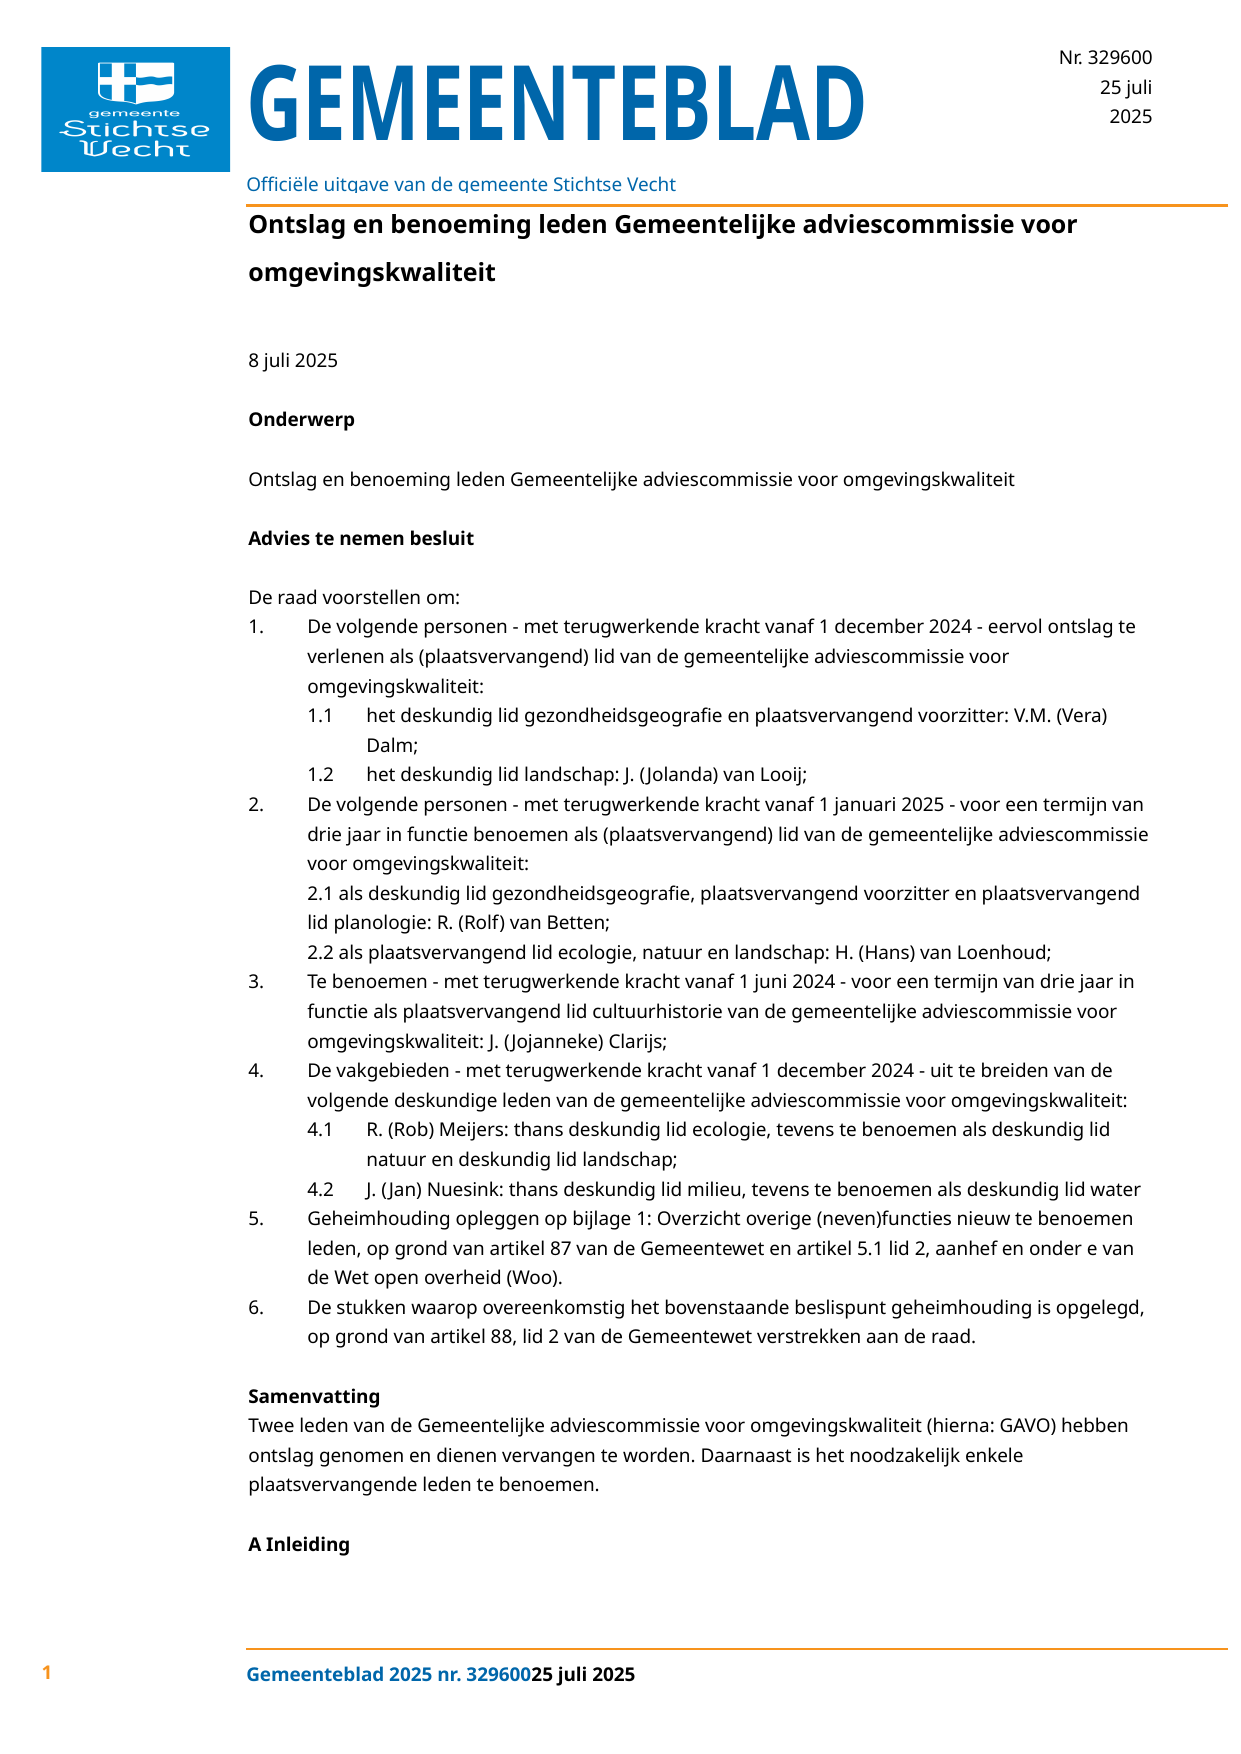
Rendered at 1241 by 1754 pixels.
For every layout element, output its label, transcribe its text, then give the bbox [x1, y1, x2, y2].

list De vakgebieden - met terugwerkende kracht vanaf 1 december 2024 - uit te breiden van de volgende deskundige leden van de gemeentelijke adviescommissie voor omgevingskwaliteit: [248, 1057, 1152, 1113]
list het deskundig lid gezondheidsgeografie en plaatsvervangend voorzitter: V.M. (Vera) Dalm; [307, 702, 1152, 758]
text Advies te nemen besluit [248, 525, 1152, 551]
list De volgende personen - met terugwerkende kracht vanaf 1 januari 2025 - voor een termijn van drie jaar in functie benoemen als (plaatsvervangend) lid van de gemeentelijke adviescommissie voor omgevingskwaliteit: [248, 791, 1152, 876]
text 8 juli 2025 [248, 347, 1152, 373]
text Ontslag en benoeming leden Gemeentelijke adviescommissie voor omgevingskwaliteit [248, 466, 1152, 492]
list Te benoemen - met terugwerkende kracht vanaf 1 juni 2024 - voor een termijn van drie jaar in functie als plaatsvervangend lid cultuurhistorie van de gemeentelijke adviescommissie voor omgevingskwaliteit: J. (Jojanneke) Clarijs; [248, 969, 1152, 1054]
text Samenvatting [248, 1383, 1152, 1409]
text Onderwerp [248, 407, 1152, 432]
text De raad voorstellen om: [248, 584, 1152, 610]
picture [137, 63, 174, 103]
list 2.1 als deskundig lid gezondheidsgeografie, plaatsvervangend voorzitter en plaatsvervangend lid planologie: R. (Rolf) van Betten; [248, 880, 1152, 935]
list het deskundig lid landschap: J. (Jolanda) van Looij; [307, 762, 1152, 787]
list 2.2 als plaatsvervangend lid ecologie, natuur en landschap: H. (Hans) van Loenhoud; [248, 939, 1152, 965]
list De stukken waarop overeenkomstig het bovenstaande beslispunt geheimhouding is opgelegd, op grond van artikel 88, lid 2 van de Gemeentewet verstrekken aan de raad. [248, 1294, 1152, 1349]
picture [99, 63, 135, 101]
list De volgende personen - met terugwerkende kracht vanaf 1 december 2024 - eervol ontslag te verlenen als (plaatsvervangend) lid van de gemeentelijke adviescommissie voor omgevingskwaliteit: [248, 614, 1152, 699]
text Twee leden van de Gemeentelijke adviescommissie voor omgevingskwaliteit (hierna: GAVO) hebben ontslag genomen en dienen vervangen te worden. Daarnaast is het noodzakelijk enkele plaatsvervangende leden te benoemen. [248, 1412, 1152, 1497]
text Ontslag en benoeming leden Gemeentelijke adviescommissie voor omgevingskwaliteit [248, 207, 1152, 288]
list Geheimhouding opleggen op bijlage 1: Overzicht overige (neven)functies nieuw te benoemen leden, op grond van artikel 87 van de Gemeentewet en artikel 5.1 lid 2, aanhef en onder e van de Wet open overheid (Woo). [248, 1205, 1152, 1290]
list J. (Jan) Nuesink: thans deskundig lid milieu, tevens te benoemen als deskundig lid water [307, 1176, 1152, 1202]
list R. (Rob) Meijers: thans deskundig lid ecologie, tevens te benoemen als deskundig lid natuur en deskundig lid landschap; [307, 1117, 1152, 1172]
text A Inleiding [248, 1531, 1152, 1557]
